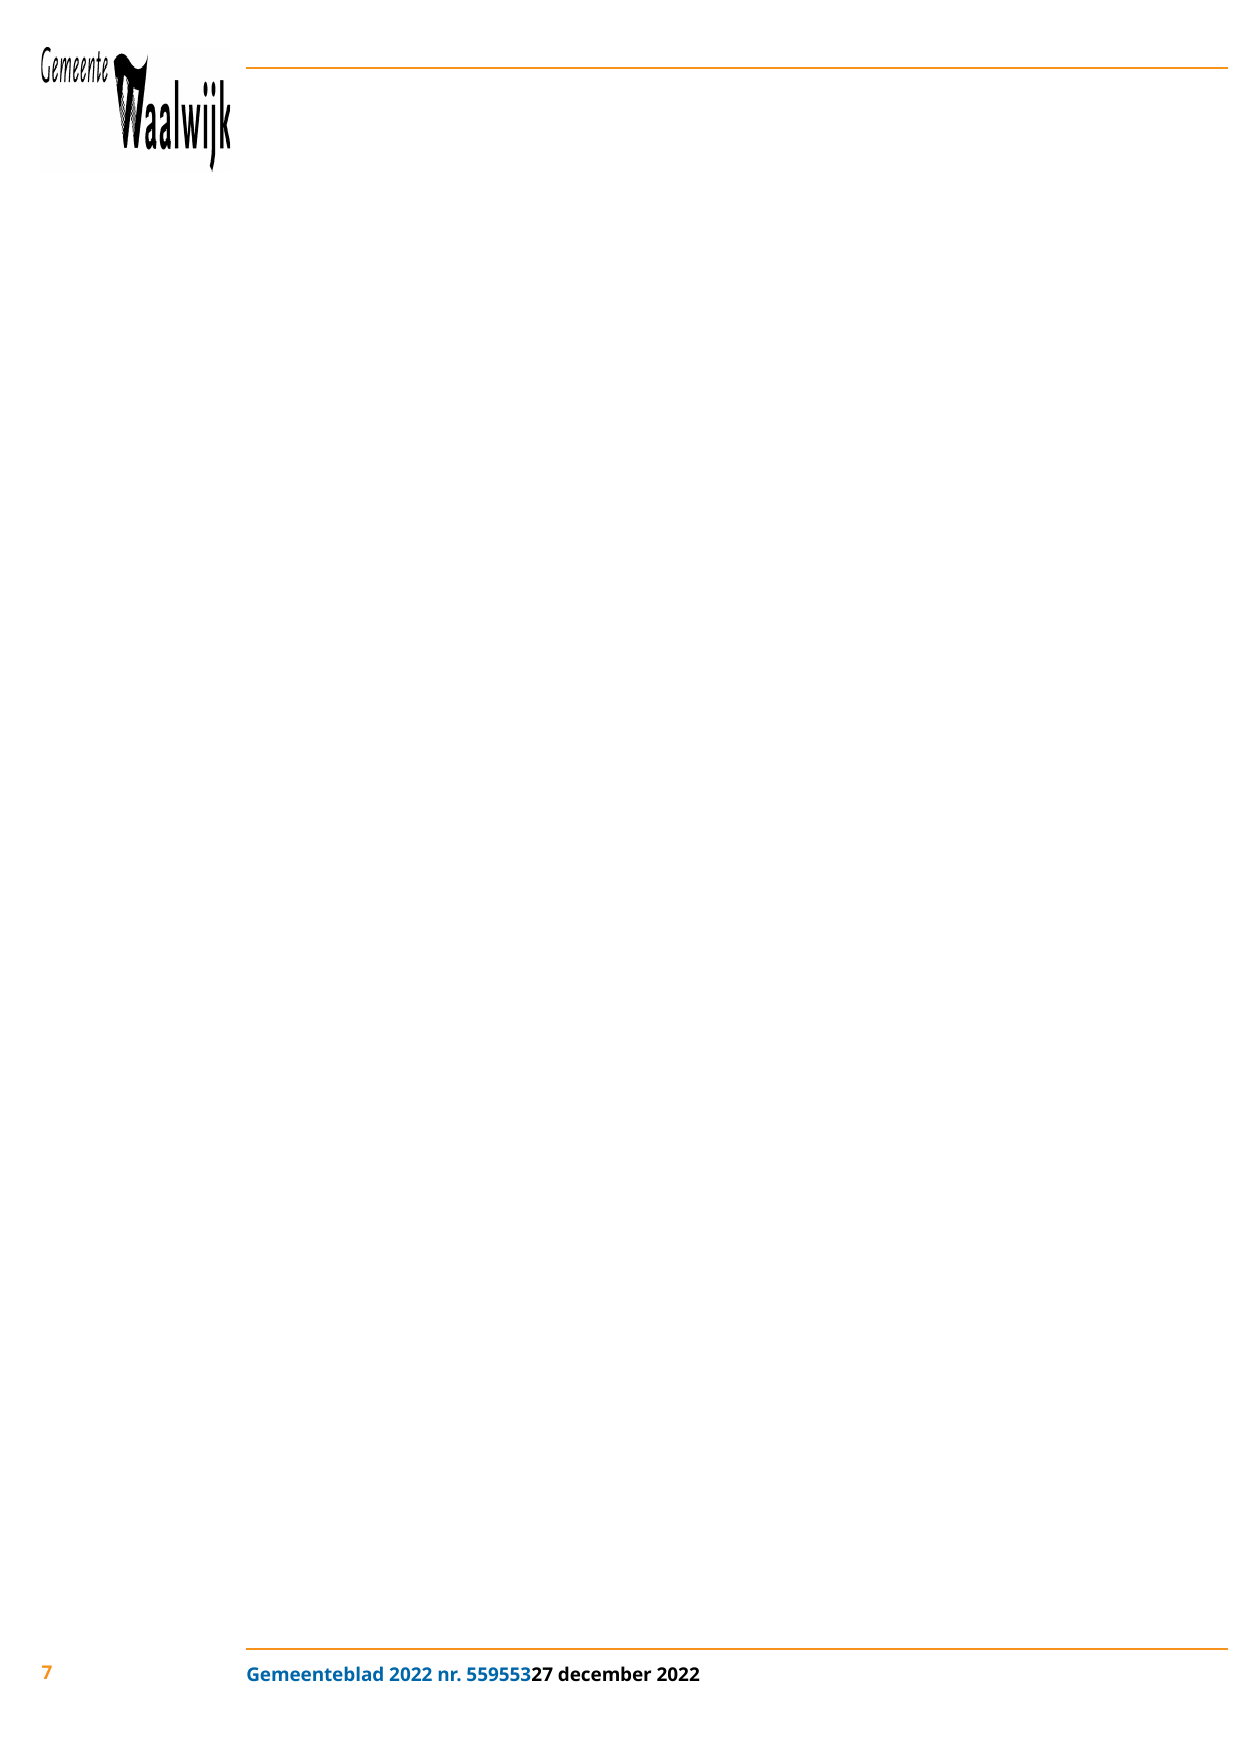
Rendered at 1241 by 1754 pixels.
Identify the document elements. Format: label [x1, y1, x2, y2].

picture [41, 47, 231, 172]
